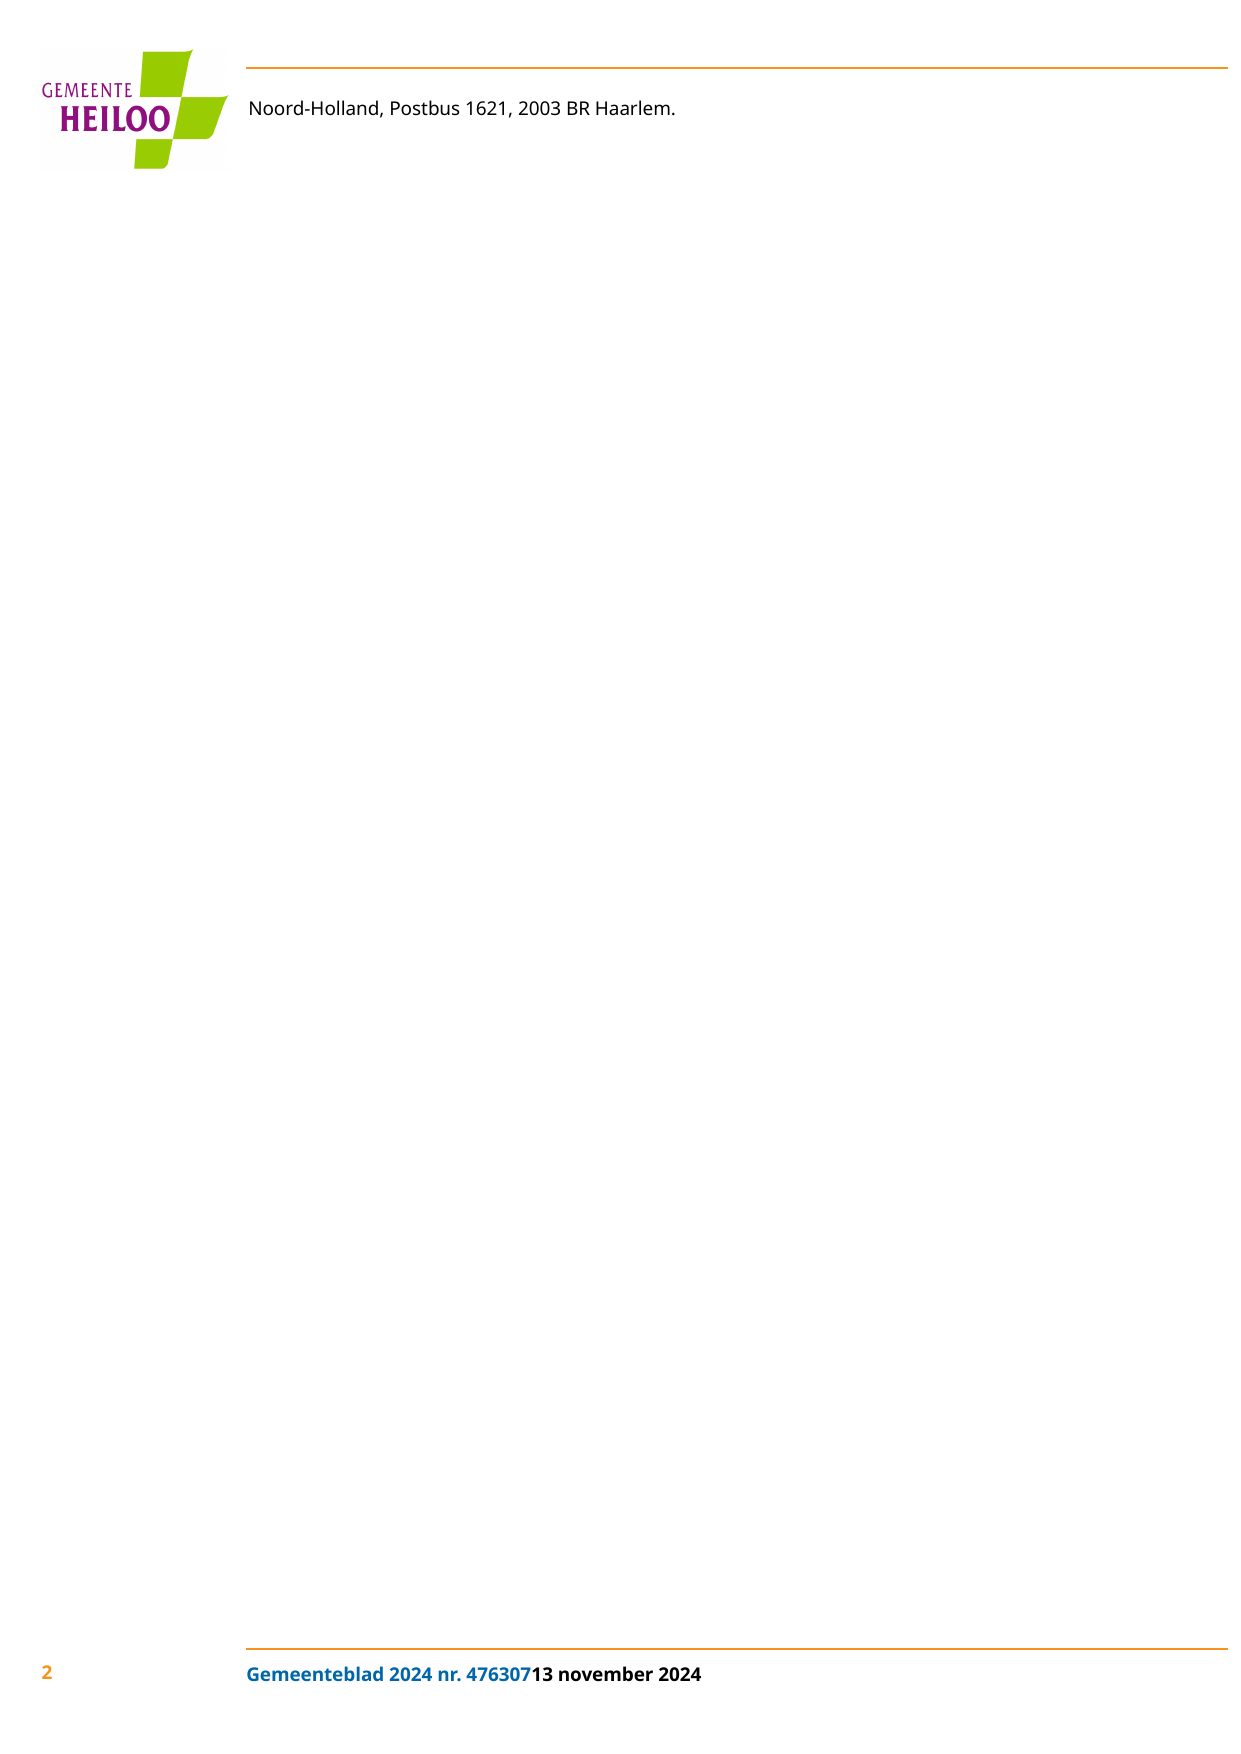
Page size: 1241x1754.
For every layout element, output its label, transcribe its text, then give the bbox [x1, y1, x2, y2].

text Noord-Holland, Postbus 1621, 2003 BR Haarlem. [248, 95, 1152, 121]
picture [41, 47, 231, 172]
